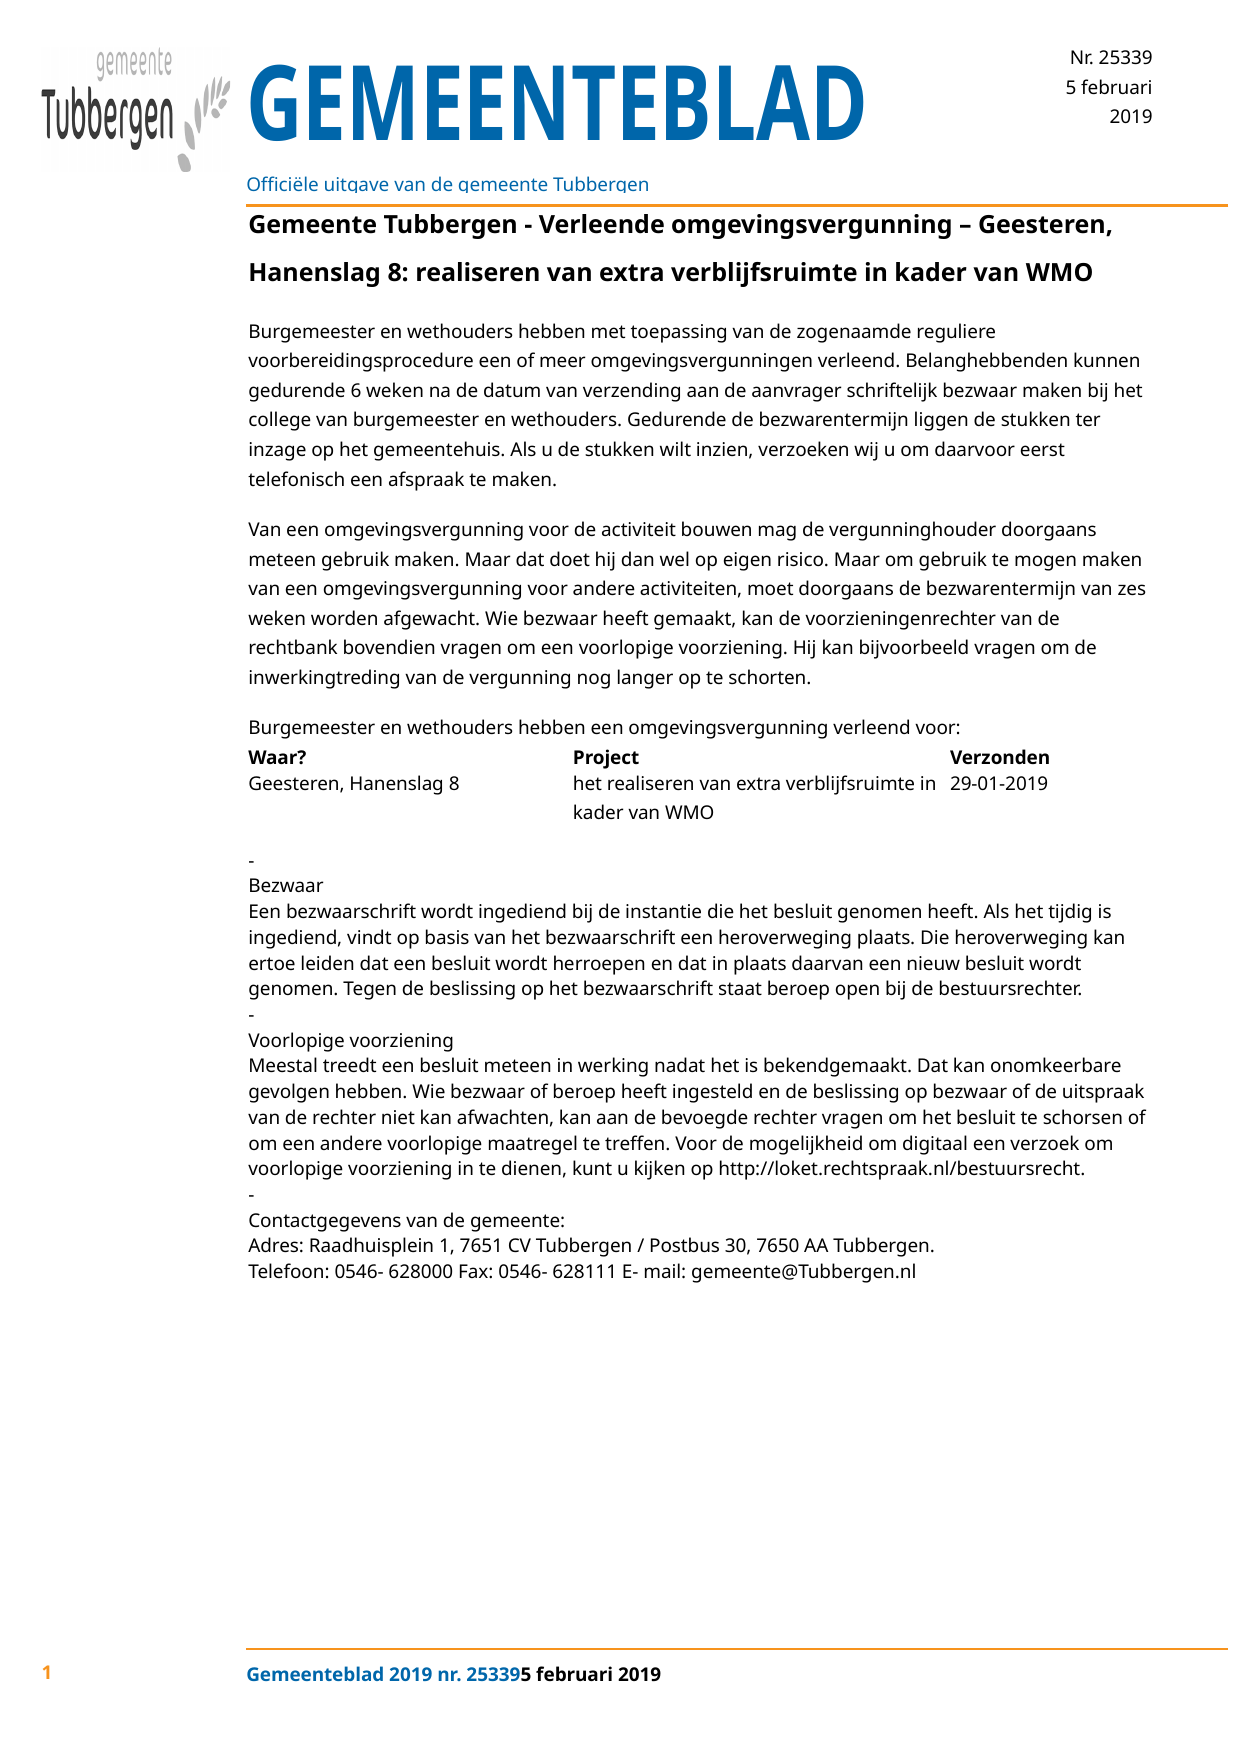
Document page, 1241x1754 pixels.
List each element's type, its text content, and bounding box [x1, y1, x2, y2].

text Bezwaar [248, 872, 1152, 898]
text Contactgegevens van de gemeente: [248, 1207, 1152, 1233]
text Een bezwaarschrift wordt ingediend bij de instantie die het besluit genomen heeft. Als het tijdig is ingediend, vindt op basis van het bezwaarschrift een heroverweging plaats. Die heroverweging kan ertoe leiden dat een besluit wordt herroepen en dat in plaats daarvan een nieuw besluit wordt genomen. Tegen de beslissing op het bezwaarschrift staat beroep open bij de bestuursrechter. [248, 898, 1152, 1001]
text Van een omgevingsvergunning voor de activiteit bouwen mag de vergunninghouder doorgaans meteen gebruik maken. Maar dat doet hij dan wel op eigen risico. Maar om gebruik te mogen maken van een omgevingsvergunning voor andere activiteiten, moet doorgaans de bezwarentermijn van zes weken worden afgewacht. Wie bezwaar heeft gemaakt, kan de voorzieningenrechter van de rechtbank bovendien vragen om een voorlopige voorziening. Hij kan bijvoorbeeld vragen om de inwerkingtreding van de vergunning nog langer op te schorten. [248, 516, 1152, 690]
text Meestal treedt een besluit meteen in werking nadat het is bekendgemaakt. Dat kan onomkeerbare gevolgen hebben. Wie bezwaar of beroep heeft ingesteld en de beslissing op bezwaar of de uitspraak van de rechter niet kan afwachten, kan aan de bevoegde rechter vragen om het besluit te schorsen of om een andere voorlopige maatregel te treffen. Voor de mogelijkheid om digitaal een verzoek om voorlopige voorziening in te dienen, kunt u kijken op http://loket.rechtspraak.nl/bestuursrecht. [248, 1053, 1152, 1181]
text Voorlopige voorziening [248, 1027, 1152, 1053]
picture [41, 47, 231, 172]
table_cell Geesteren, Hanenslag 8 [248, 770, 573, 825]
table_cell het realiseren van extra verblijfsruimte in kader van WMO [573, 770, 950, 825]
table_header Waar? [248, 744, 573, 770]
text Adres: Raadhuisplein 1, 7651 CV Tubbergen / Postbus 30, 7650 AA Tubbergen. [248, 1233, 1152, 1258]
text Telefoon: 0546- 628000 Fax: 0546- 628111 E- mail: gemeente@Tubbergen.nl [248, 1258, 1152, 1284]
text Burgemeester en wethouders hebben een omgevingsvergunning verleend voor: [248, 714, 1152, 740]
table_header Project [573, 744, 950, 770]
table_header Verzonden [950, 744, 1152, 770]
table_cell 29-01-2019 [950, 770, 1152, 825]
text Burgemeester en wethouders hebben met toepassing van de zogenaamde reguliere voorbereidingsprocedure een of meer omgevingsvergunningen verleend. Belanghebbenden kunnen gedurende 6 weken na de datum van verzending aan de aanvrager schriftelijk bezwaar maken bij het college van burgemeester en wethouders. Gedurende de bezwarentermijn liggen de stukken ter inzage op het gemeentehuis. Als u de stukken wilt inzien, verzoeken wij u om daarvoor eerst telefonisch een afspraak te maken. [248, 318, 1152, 492]
text - [248, 847, 1152, 872]
text - [248, 1181, 1152, 1207]
text Gemeente Tubbergen - Verleende omgevingsvergunning – Geesteren, Hanenslag 8: realiseren van extra verblijfsruimte in kader van WMO [248, 207, 1152, 288]
text - [248, 1001, 1152, 1027]
